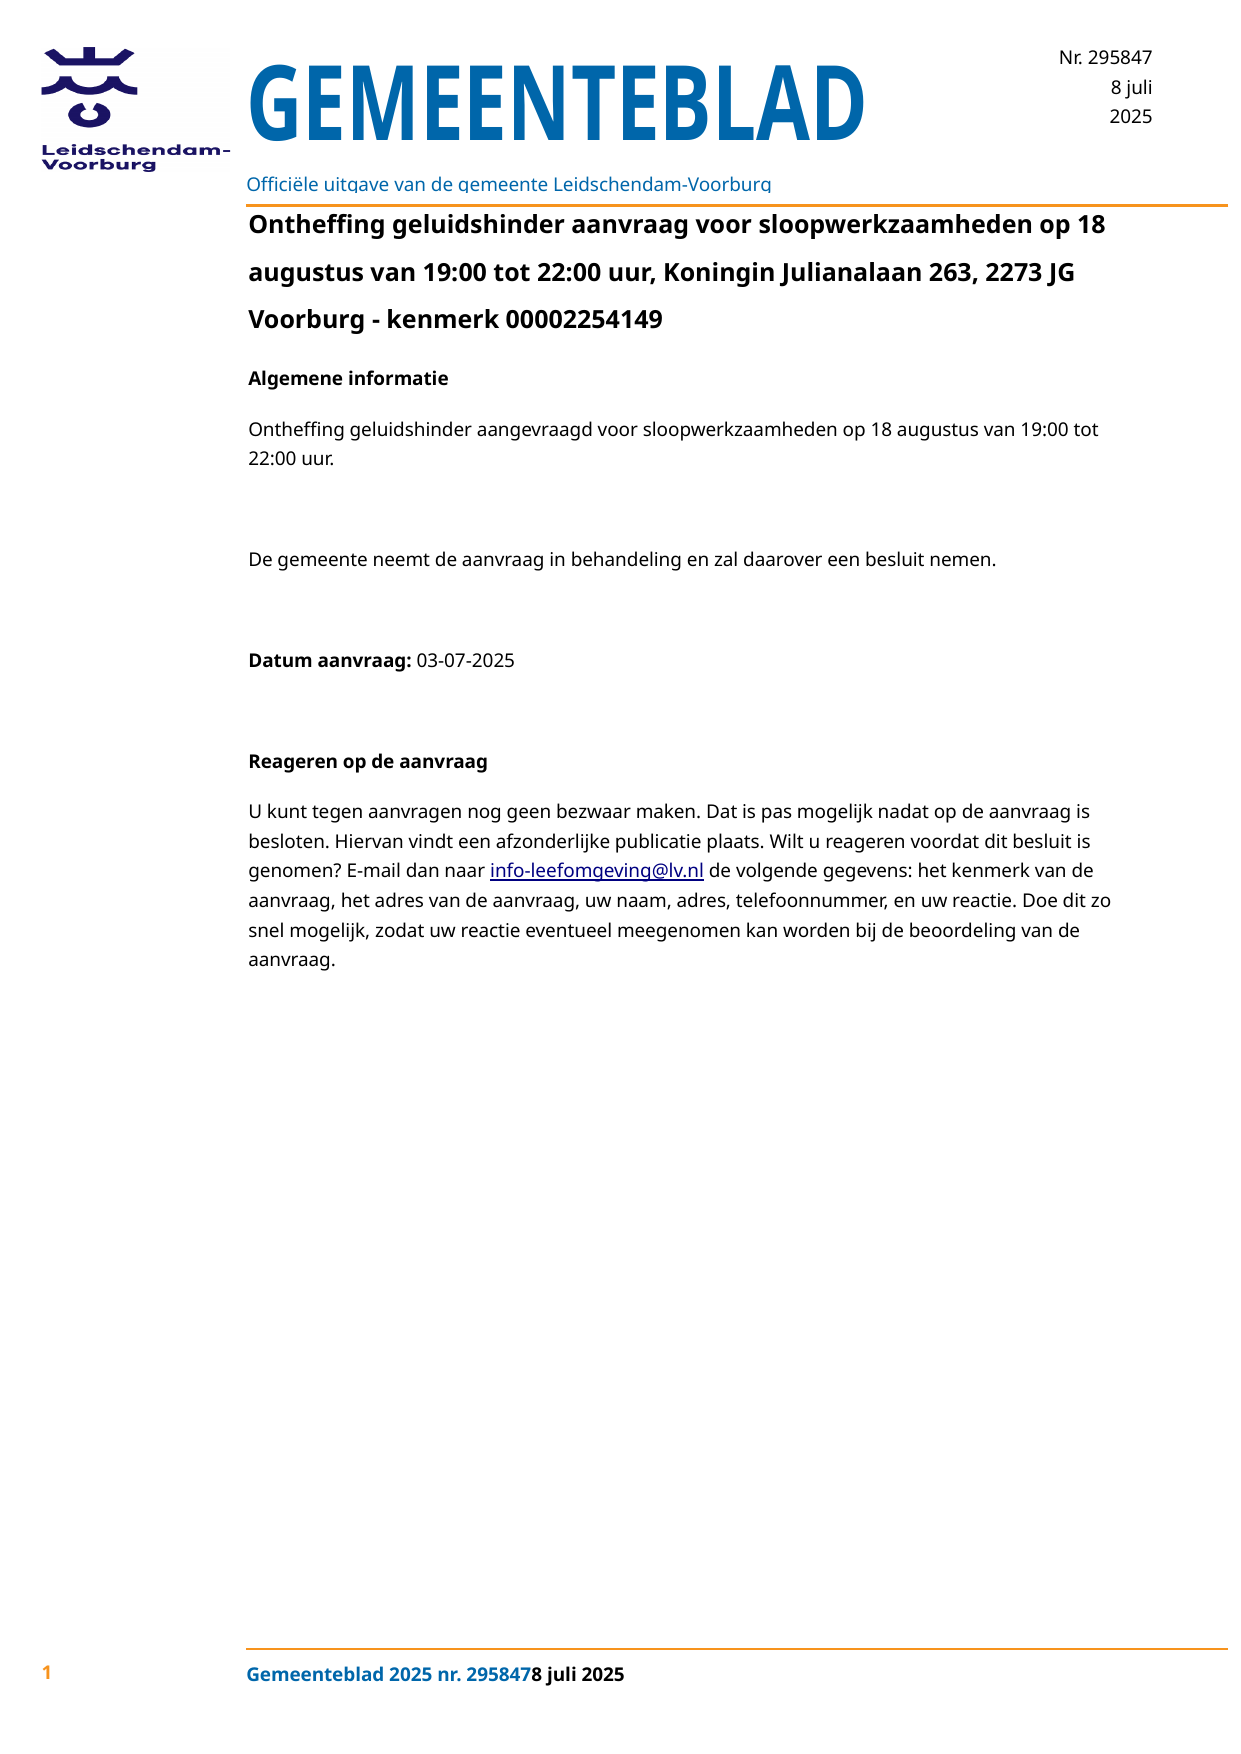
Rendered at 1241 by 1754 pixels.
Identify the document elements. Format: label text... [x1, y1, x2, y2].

text Algemene informatie [248, 366, 1152, 391]
text U kunt tegen aanvragen nog geen bezwaar maken. Dat is pas mogelijk nadat op de aanvraag is besloten. Hiervan vindt een afzonderlijke publicatie plaats. Wilt u reageren voordat dit besluit is genomen? E-mail dan naar info-leefomgeving@lv.nl de volgende gegevens: het kenmerk van de aanvraag, het adres van de aanvraag, uw naam, adres, telefoonnummer, en uw reactie. Doe dit zo snel mogelijk, zodat uw reactie eventueel meegenomen kan worden bij de beoordeling van de aanvraag. [248, 798, 1152, 972]
text Ontheffing geluidshinder aanvraag voor sloopwerkzaamheden op 18 augustus van 19:00 tot 22:00 uur, Koningin Julianalaan 263, 2273 JG Voorburg - kenmerk 00002254149 [248, 207, 1152, 336]
text Datum aanvraag: 03-07-2025 [248, 647, 1152, 673]
picture [41, 47, 231, 172]
text Ontheffing geluidshinder aangevraagd voor sloopwerkzaamheden op 18 augustus van 19:00 tot 22:00 uur. [248, 416, 1152, 471]
text De gemeente neemt de aanvraag in behandeling en zal daarover een besluit nemen. [248, 546, 1152, 572]
text Reageren op de aanvraag [248, 748, 1152, 774]
